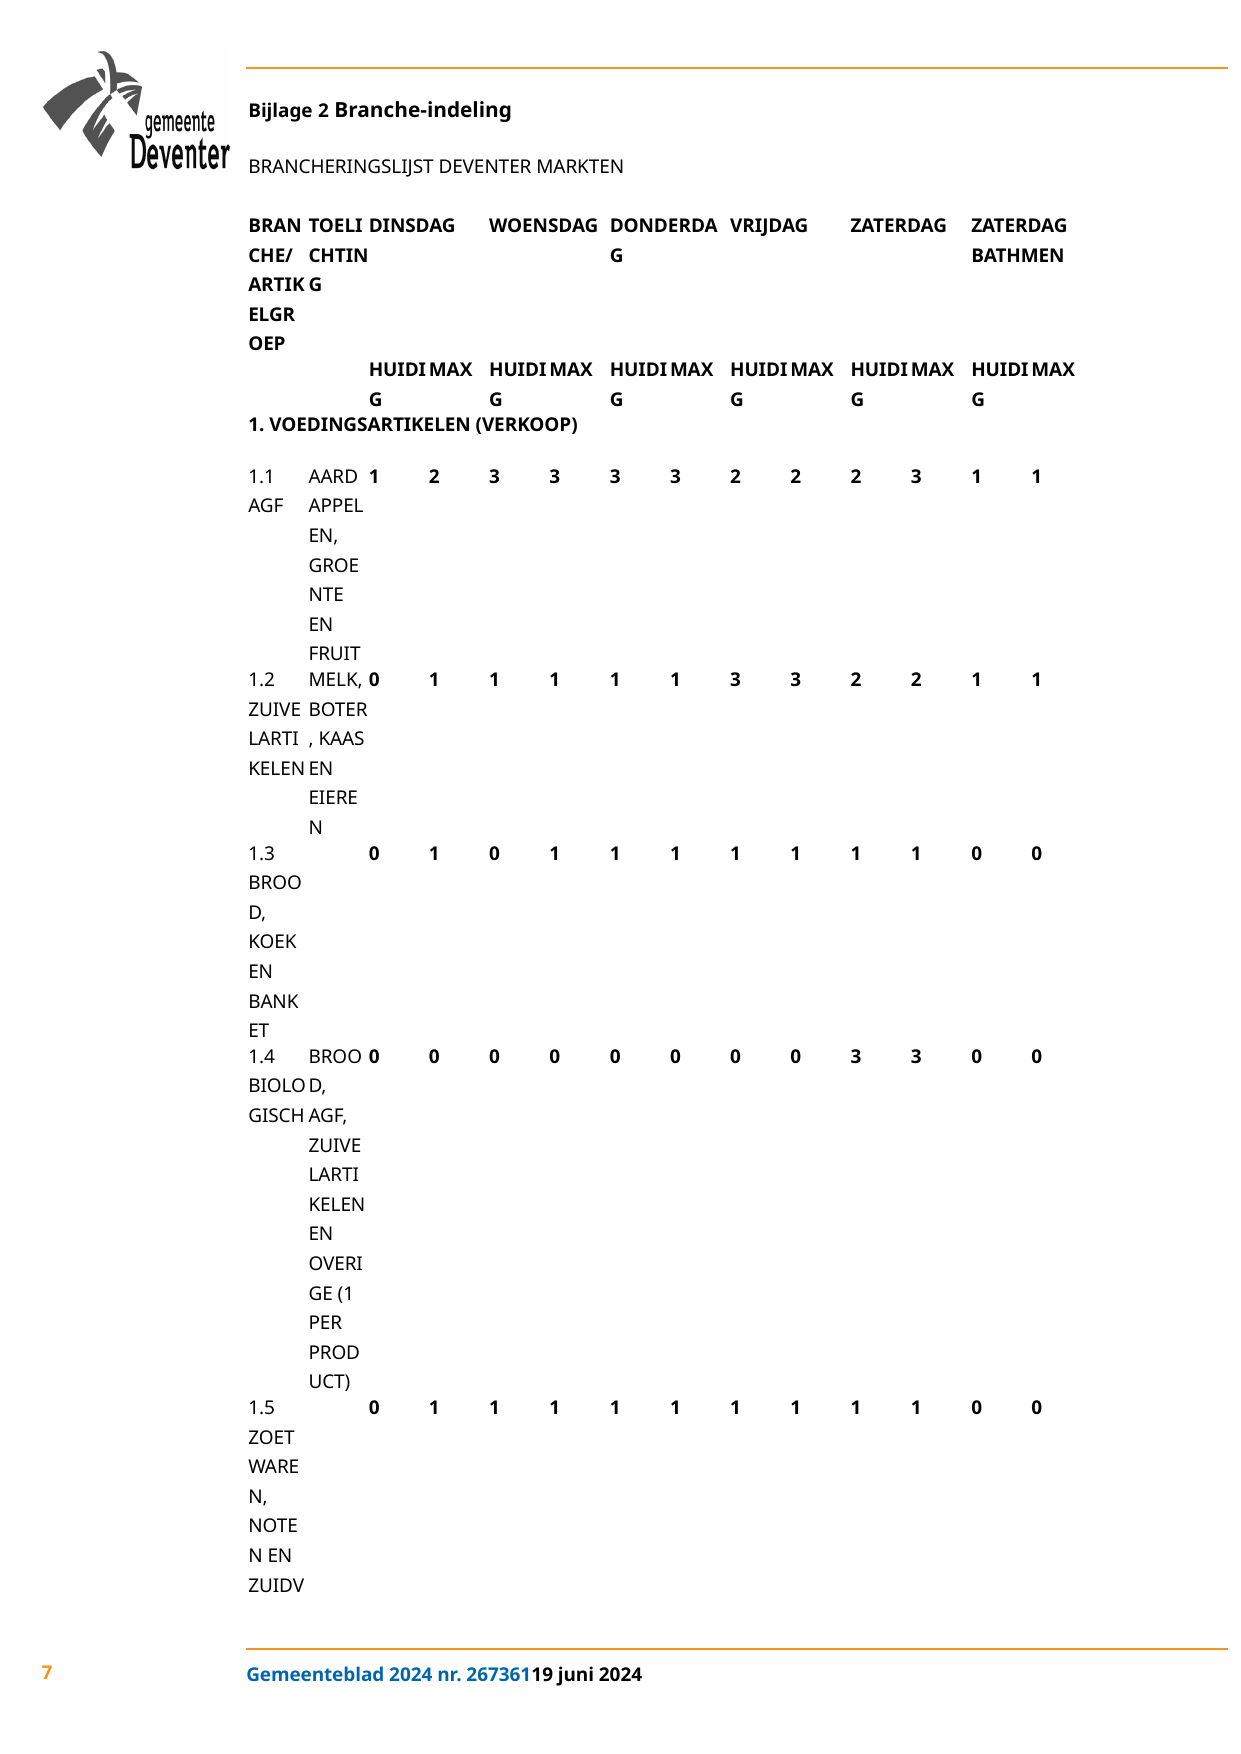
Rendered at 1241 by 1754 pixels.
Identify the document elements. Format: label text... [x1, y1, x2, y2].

table_cell 0 [790, 1043, 850, 1394]
table_cell HUIDIG [850, 356, 911, 412]
table_cell MAX [670, 356, 730, 412]
table_cell 3 [670, 463, 730, 666]
table_cell 1.5 ZOETWAREN, NOTEN EN ZUIDV [248, 1394, 308, 1597]
table_header ZATERDAG [850, 212, 971, 356]
table_cell [248, 356, 308, 412]
table_cell 1 [730, 840, 790, 1043]
table_cell [1091, 1394, 1152, 1597]
table_header BRANCHE/ ARTIKELGROEP [248, 212, 308, 356]
text Bijlage 2 Branche-indeling [248, 95, 1152, 123]
table_cell [1091, 412, 1152, 437]
table_cell 2 [911, 666, 971, 840]
table_cell [1091, 463, 1152, 666]
table_cell 2 [850, 463, 911, 666]
table_cell MAX [790, 356, 850, 412]
table_cell 3 [549, 463, 609, 666]
table_cell HUIDIG [971, 356, 1031, 412]
table_cell 0 [730, 1043, 790, 1394]
table_cell 0 [670, 1043, 730, 1394]
table_cell 3 [489, 463, 549, 666]
table_cell MAX [549, 356, 609, 412]
table_cell 1 [1031, 463, 1091, 666]
table_cell 1 [610, 1394, 670, 1597]
table_cell 0 [1031, 1043, 1091, 1394]
table_cell 1 [790, 1394, 850, 1597]
table_cell 1.4 BIOLOGISCH [248, 1043, 308, 1394]
table_cell [1091, 356, 1152, 412]
table_header DINSDAG [369, 212, 489, 356]
table_cell 3 [790, 666, 850, 840]
table_cell [1091, 437, 1152, 463]
table_cell 1 [369, 463, 429, 666]
table_cell 1 [549, 840, 609, 1043]
table_cell 0 [369, 840, 429, 1043]
table_header DONDERDAG [610, 212, 730, 356]
table_cell 1 [850, 840, 911, 1043]
table_cell 0 [1031, 1394, 1091, 1597]
table_cell 1.2 ZUIVELARTIKELEN [248, 666, 308, 840]
table_cell 3 [730, 666, 790, 840]
table_cell 3 [850, 1043, 911, 1394]
table_cell HUIDIG [489, 356, 549, 412]
table_cell 0 [369, 666, 429, 840]
table_cell 0 [369, 1043, 429, 1394]
table_cell BROOD, AGF, ZUIVELARTIKELEN EN OVERIGE (1 PER PRODUCT) [308, 1043, 368, 1394]
table_cell 2 [850, 666, 911, 840]
table_cell 0 [549, 1043, 609, 1394]
table_header VRIJDAG [730, 212, 850, 356]
table_cell HUIDIG [369, 356, 429, 412]
table_cell 1.1 AGF [248, 463, 308, 666]
table_cell 1 [429, 1394, 489, 1597]
table_cell [1091, 666, 1152, 840]
text BRANCHERINGSLIJST DEVENTER MARKTEN [248, 153, 1152, 179]
table_cell 1 [610, 840, 670, 1043]
table_cell 1 [670, 666, 730, 840]
table_cell 0 [489, 840, 549, 1043]
table_cell MELK, BOTER, KAAS EN EIEREN [308, 666, 368, 840]
table_cell 0 [971, 840, 1031, 1043]
table_cell 3 [610, 463, 670, 666]
table_cell 0 [429, 1043, 489, 1394]
table_header TOELICHTING [308, 212, 368, 356]
table_cell 3 [911, 463, 971, 666]
table_cell 0 [489, 1043, 549, 1394]
table_cell 1 [549, 666, 609, 840]
table_cell HUIDIG [730, 356, 790, 412]
table_cell HUIDIG [610, 356, 670, 412]
table_cell [308, 840, 368, 1043]
table_cell 2 [790, 463, 850, 666]
table_header [1091, 212, 1152, 356]
table_cell MAX [429, 356, 489, 412]
table_cell 1 [670, 1394, 730, 1597]
table_cell 1 [850, 1394, 911, 1597]
table_header WOENSDAG [489, 212, 609, 356]
table_cell [308, 356, 368, 412]
table_cell 0 [971, 1043, 1031, 1394]
table_cell 0 [610, 1043, 670, 1394]
table_cell 1 [790, 840, 850, 1043]
table_header ZATERDAG BATHMEN [971, 212, 1091, 356]
table_cell 0 [1031, 840, 1091, 1043]
table_cell 1 [911, 1394, 971, 1597]
table_cell [1091, 840, 1152, 1043]
table_cell 1 [429, 840, 489, 1043]
table_cell 1 [489, 1394, 549, 1597]
picture [41, 47, 231, 172]
table_cell [308, 1394, 368, 1597]
table_cell MAX [1031, 356, 1091, 412]
table_cell 1 [549, 1394, 609, 1597]
table_cell 1 [1031, 666, 1091, 840]
table_cell MAX [911, 356, 971, 412]
table_cell 2 [730, 463, 790, 666]
table_cell [1091, 1043, 1152, 1394]
table_cell 1 [429, 666, 489, 840]
table_cell 1 [911, 840, 971, 1043]
table_cell 1 [670, 840, 730, 1043]
table_cell 2 [429, 463, 489, 666]
table_cell 3 [911, 1043, 971, 1394]
table_cell 1 [610, 666, 670, 840]
table_cell 0 [369, 1394, 429, 1597]
table_cell 1 [971, 463, 1031, 666]
table_cell 1. VOEDINGSARTIKELEN (VERKOOP) [248, 412, 1091, 463]
table_cell AARDAPPELEN, GROENTE EN FRUIT [308, 463, 368, 666]
table_cell 1.3 BROOD, KOEK EN BANKET [248, 840, 308, 1043]
table_cell 1 [730, 1394, 790, 1597]
table_cell 0 [971, 1394, 1031, 1597]
table_cell 1 [489, 666, 549, 840]
table_cell 1 [971, 666, 1031, 840]
